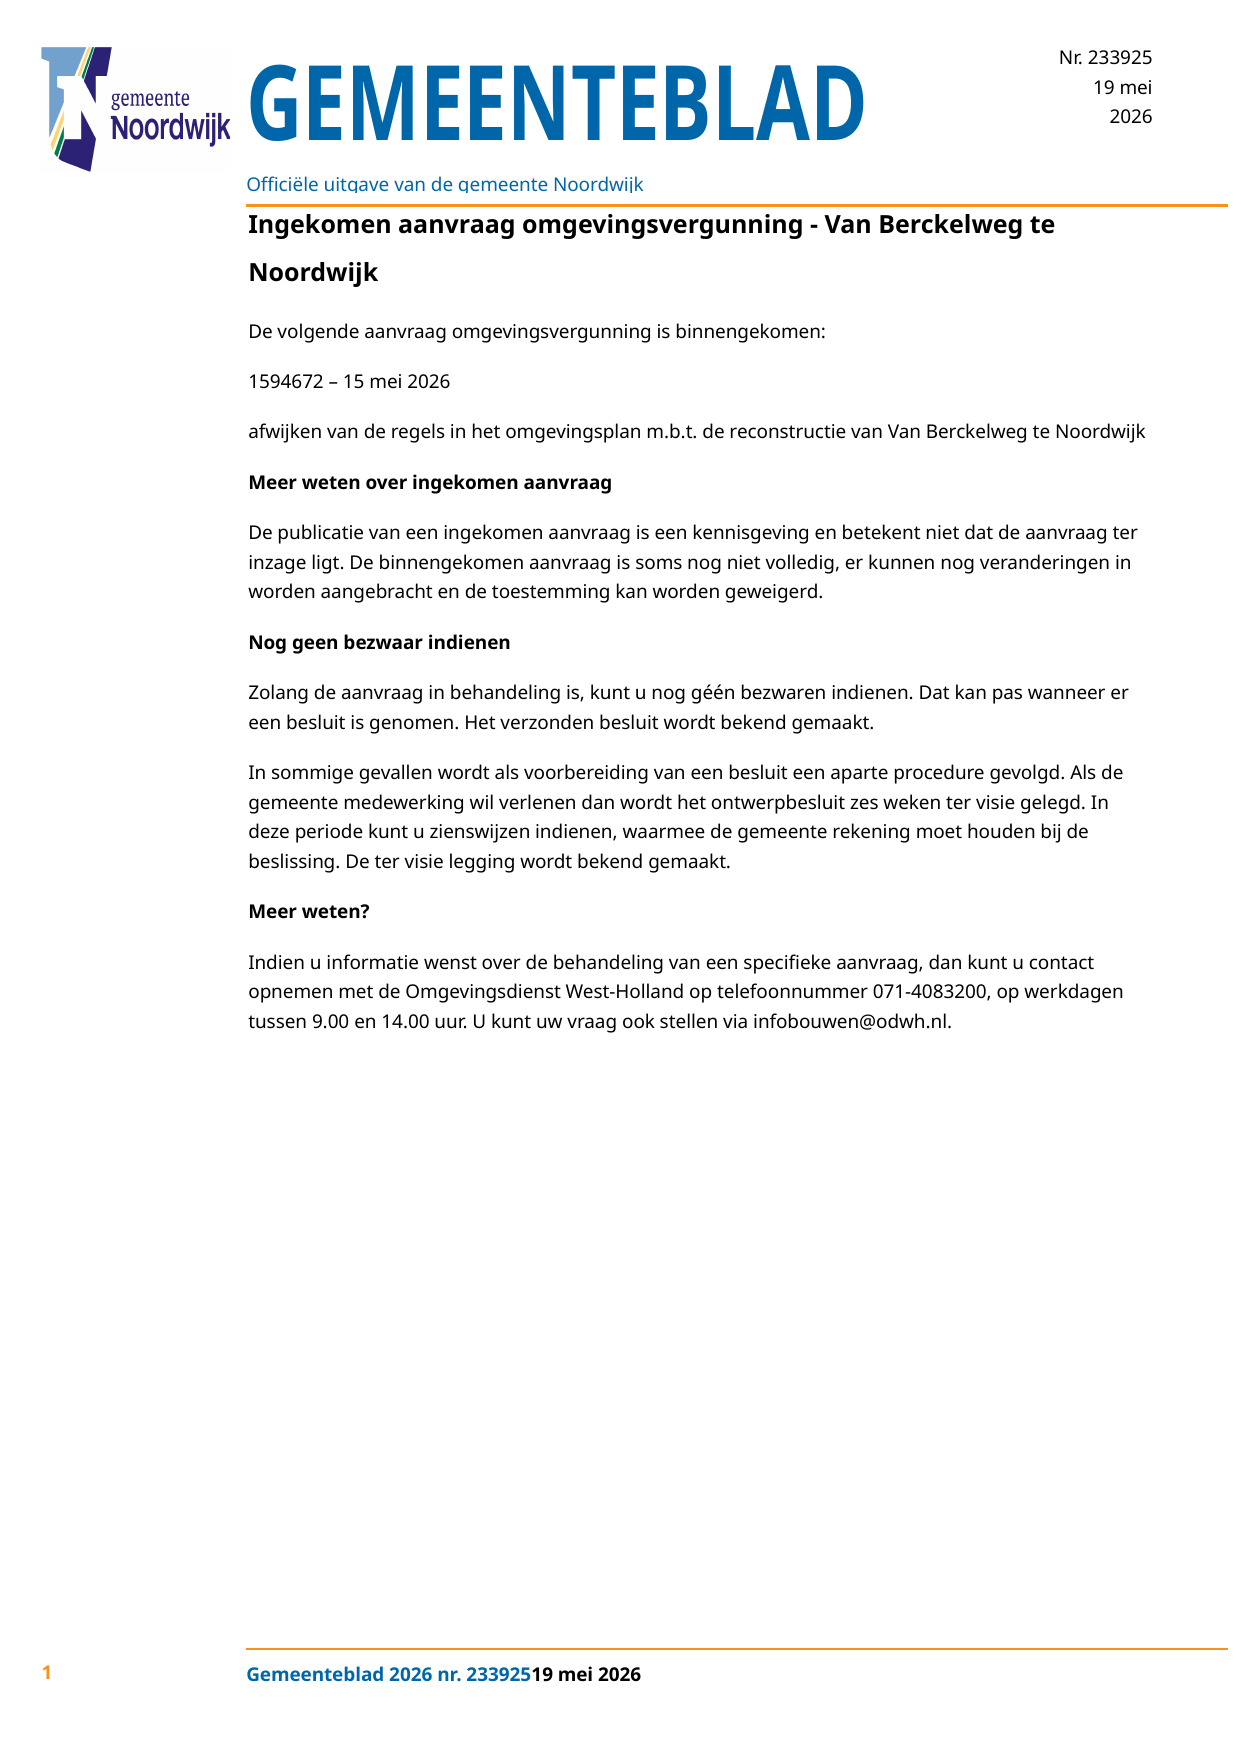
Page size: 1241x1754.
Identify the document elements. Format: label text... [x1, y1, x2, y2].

picture [41, 47, 231, 172]
text In sommige gevallen wordt als voorbereiding van een besluit een aparte procedure gevolgd. Als de gemeente medewerking wil verlenen dan wordt het ontwerpbesluit zes weken ter visie gelegd. In deze periode kunt u zienswijzen indienen, waarmee de gemeente rekening moet houden bij de beslissing. De ter visie legging wordt bekend gemaakt. [248, 759, 1152, 874]
text Ingekomen aanvraag omgevingsvergunning - Van Berckelweg te Noordwijk [248, 207, 1152, 288]
text 1594672 – 15 mei 2026 [248, 368, 1152, 394]
text Indien u informatie wenst over de behandeling van een specifieke aanvraag, dan kunt u contact opnemen met de Omgevingsdienst West-Holland op telefoonnummer 071-4083200, op werkdagen tussen 9.00 en 14.00 uur. U kunt uw vraag ook stellen via infobouwen@odwh.nl. [248, 949, 1152, 1034]
text Zolang de aanvraag in behandeling is, kunt u nog géén bezwaren indienen. Dat kan pas wanneer er een besluit is genomen. Het verzonden besluit wordt bekend gemaakt. [248, 679, 1152, 735]
text Meer weten over ingekomen aanvraag [248, 469, 1152, 495]
text De publicatie van een ingekomen aanvraag is een kennisgeving en betekent niet dat de aanvraag ter inzage ligt. De binnengekomen aanvraag is soms nog niet volledig, er kunnen nog veranderingen in worden aangebracht en de toestemming kan worden geweigerd. [248, 519, 1152, 604]
text Meer weten? [248, 899, 1152, 924]
text De volgende aanvraag omgevingsvergunning is binnengekomen: [248, 318, 1152, 344]
text afwijken van de regels in het omgevingsplan m.b.t. de reconstructie van Van Berckelweg te Noordwijk [248, 419, 1152, 444]
text Nog geen bezwaar indienen [248, 629, 1152, 655]
